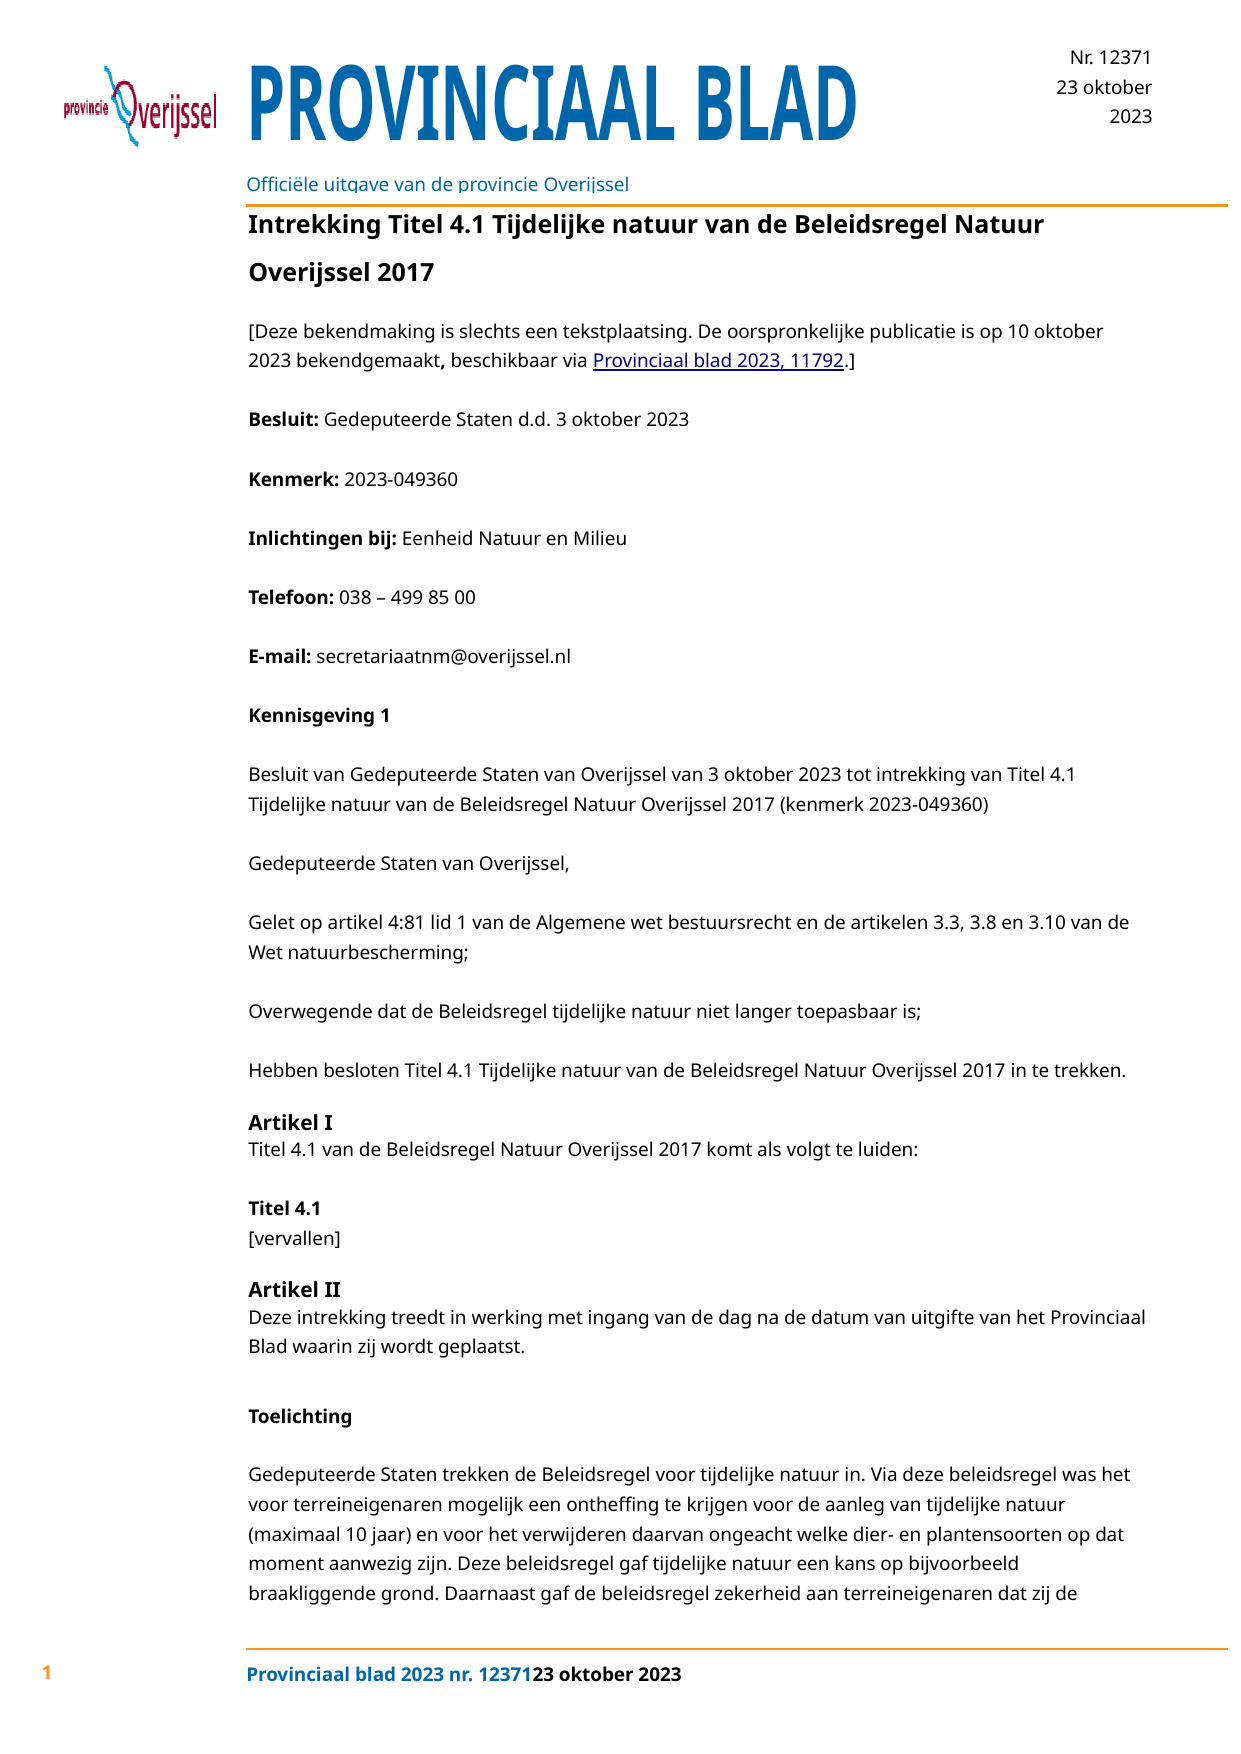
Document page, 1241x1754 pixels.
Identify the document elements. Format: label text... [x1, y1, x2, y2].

text Gelet op artikel 4:81 lid 1 van de Algemene wet bestuursrecht en de artikelen 3.3, 3.8 en 3.10 van de Wet natuurbescherming; [248, 909, 1152, 965]
text Inlichtingen bij: Eenheid Natuur en Milieu [248, 525, 1152, 551]
text Kenmerk: 2023-049360 [248, 466, 1152, 492]
text Overwegende dat de Beleidsregel tijdelijke natuur niet langer toepasbaar is; [248, 998, 1152, 1024]
text Telefoon: 038 – 499 85 00 [248, 584, 1152, 610]
text [vervallen] [248, 1225, 1152, 1251]
text [Deze bekendmaking is slechts een tekstplaatsing. De oorspronkelijke publicatie is op 10 oktober 2023 bekendgemaakt, beschikbaar via Provinciaal blad 2023, 11792.] [248, 318, 1152, 373]
text Hebben besloten Titel 4.1 Tijdelijke natuur van de Beleidsregel Natuur Overijssel 2017 in te trekken. [248, 1057, 1152, 1083]
text Gedeputeerde Staten trekken de Beleidsregel voor tijdelijke natuur in. Via deze beleidsregel was het voor terreineigenaren mogelijk een ontheffing te krijgen voor de aanleg van tijdelijke natuur (maximaal 10 jaar) en voor het verwijderen daarvan ongeacht welke dier- en plantensoorten op dat moment aanwezig zijn. Deze beleidsregel gaf tijdelijke natuur een kans op bijvoorbeeld braakliggende grond. Daarnaast gaf de beleidsregel zekerheid aan terreineigenaren dat zij de [248, 1462, 1152, 1606]
text E-mail: secretariaatnm@overijssel.nl [248, 643, 1152, 669]
text Artikel I [248, 1108, 1152, 1136]
text Toelichting [248, 1393, 1152, 1432]
text Kennisgeving 1 [248, 702, 1152, 728]
text Intrekking Titel 4.1 Tijdelijke natuur van de Beleidsregel Natuur Overijssel 2017 [248, 207, 1152, 288]
text Gedeputeerde Staten van Overijssel, [248, 850, 1152, 876]
text Titel 4.1 van de Beleidsregel Natuur Overijssel 2017 komt als volgt te luiden: [248, 1136, 1152, 1162]
text Besluit van Gedeputeerde Staten van Overijssel van 3 oktober 2023 tot intrekking van Titel 4.1 Tijdelijke natuur van de Beleidsregel Natuur Overijssel 2017 (kenmerk 2023-049360) [248, 762, 1152, 817]
text Titel 4.1 [248, 1196, 1152, 1221]
text Artikel II [248, 1276, 1152, 1304]
picture [41, 47, 231, 172]
text Besluit: Gedeputeerde Staten d.d. 3 oktober 2023 [248, 407, 1152, 432]
text Deze intrekking treedt in werking met ingang van de dag na de datum van uitgifte van het Provinciaal Blad waarin zij wordt geplaatst. [248, 1304, 1152, 1359]
